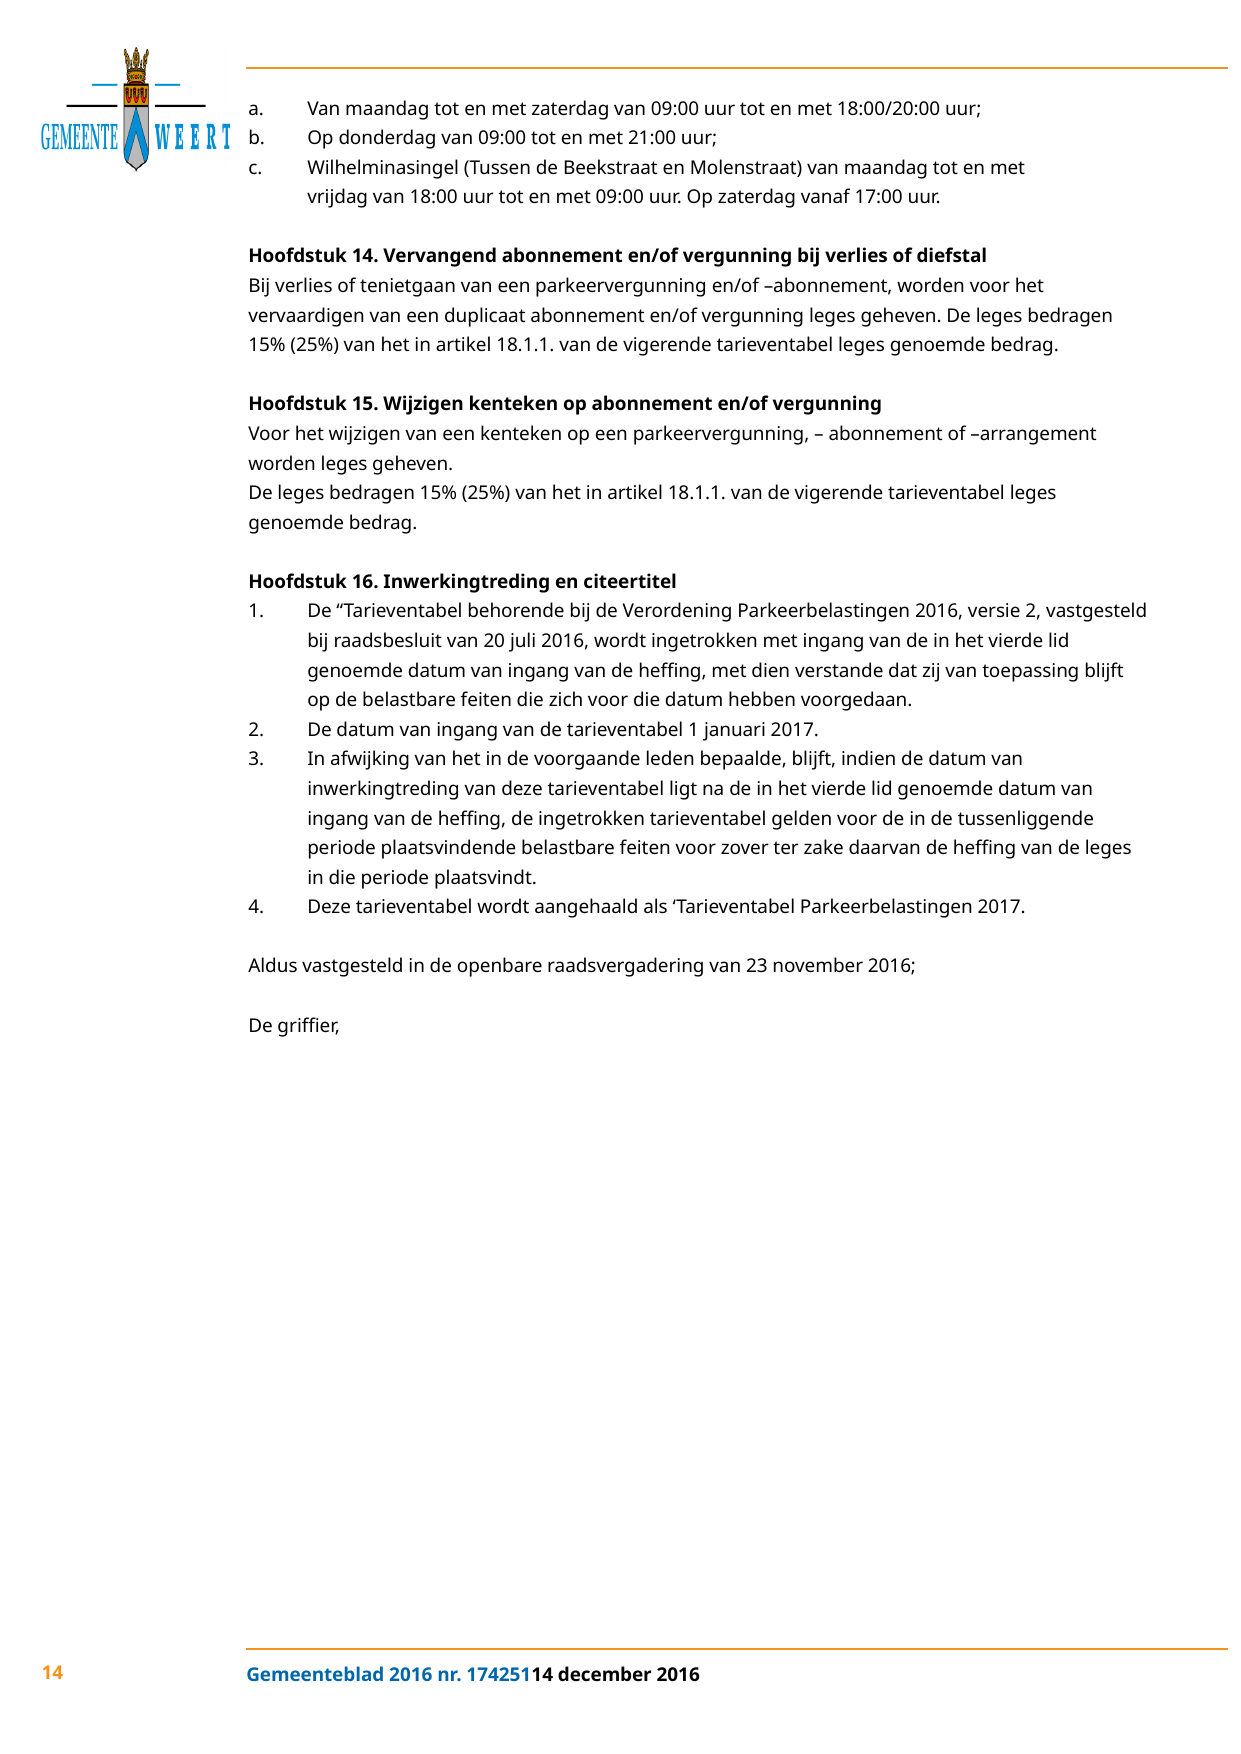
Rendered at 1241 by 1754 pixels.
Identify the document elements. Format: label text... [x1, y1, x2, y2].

text Hoofdstuk 14. Vervangend abonnement en/of vergunning bij verlies of diefstal [248, 243, 1152, 268]
list Van maandag tot en met zaterdag van 09:00 uur tot en met 18:00/20:00 uur; [248, 95, 1152, 121]
text Voor het wijzigen van een kenteken op een parkeervergunning, – abonnement of –arrangement worden leges geheven. [248, 420, 1152, 476]
text Bij verlies of tenietgaan van een parkeervergunning en/of –abonnement, worden voor het vervaardigen van een duplicaat abonnement en/of vergunning leges geheven. De leges bedragen 15% (25%) van het in artikel 18.1.1. van de vigerende tarieventabel leges genoemde bedrag. [248, 272, 1152, 357]
text Hoofdstuk 15. Wijzigen kenteken op abonnement en/of vergunning [248, 391, 1152, 416]
picture [41, 47, 231, 172]
list De datum van ingang van de tarieventabel 1 januari 2017. [248, 716, 1152, 742]
text De griffier, [248, 1012, 1152, 1038]
list De “Tarieventabel behorende bij de Verordening Parkeerbelastingen 2016, versie 2, vastgesteld bij raadsbesluit van 20 juli 2016, wordt ingetrokken met ingang van de in het vierde lid genoemde datum van ingang van de heffing, met dien verstande dat zij van toepassing blijft op de belastbare feiten die zich voor die datum hebben voorgedaan. [248, 598, 1152, 712]
text Hoofdstuk 16. Inwerkingtreding en citeertitel [248, 568, 1152, 594]
list Deze tarieventabel wordt aangehaald als ‘Tarieventabel Parkeerbelastingen 2017. [248, 893, 1152, 919]
text Aldus vastgesteld in de openbare raadsvergadering van 23 november 2016; [248, 953, 1152, 978]
list Op donderdag van 09:00 tot en met 21:00 uur; [248, 124, 1152, 150]
list Wilhelminasingel (Tussen de Beekstraat en Molenstraat) van maandag tot en met [248, 154, 1152, 180]
list vrijdag van 18:00 uur tot en met 09:00 uur. Op zaterdag vanaf 17:00 uur. [248, 183, 1152, 209]
text De leges bedragen 15% (25%) van het in artikel 18.1.1. van de vigerende tarieventabel leges genoemde bedrag. [248, 479, 1152, 535]
list In afwijking van het in de voorgaande leden bepaalde, blijft, indien de datum van inwerkingtreding van deze tarieventabel ligt na de in het vierde lid genoemde datum van ingang van de heffing, de ingetrokken tarieventabel gelden voor de in de tussenliggende periode plaatsvindende belastbare feiten voor zover ter zake daarvan de heffing van de leges in die periode plaatsvindt. [248, 746, 1152, 890]
